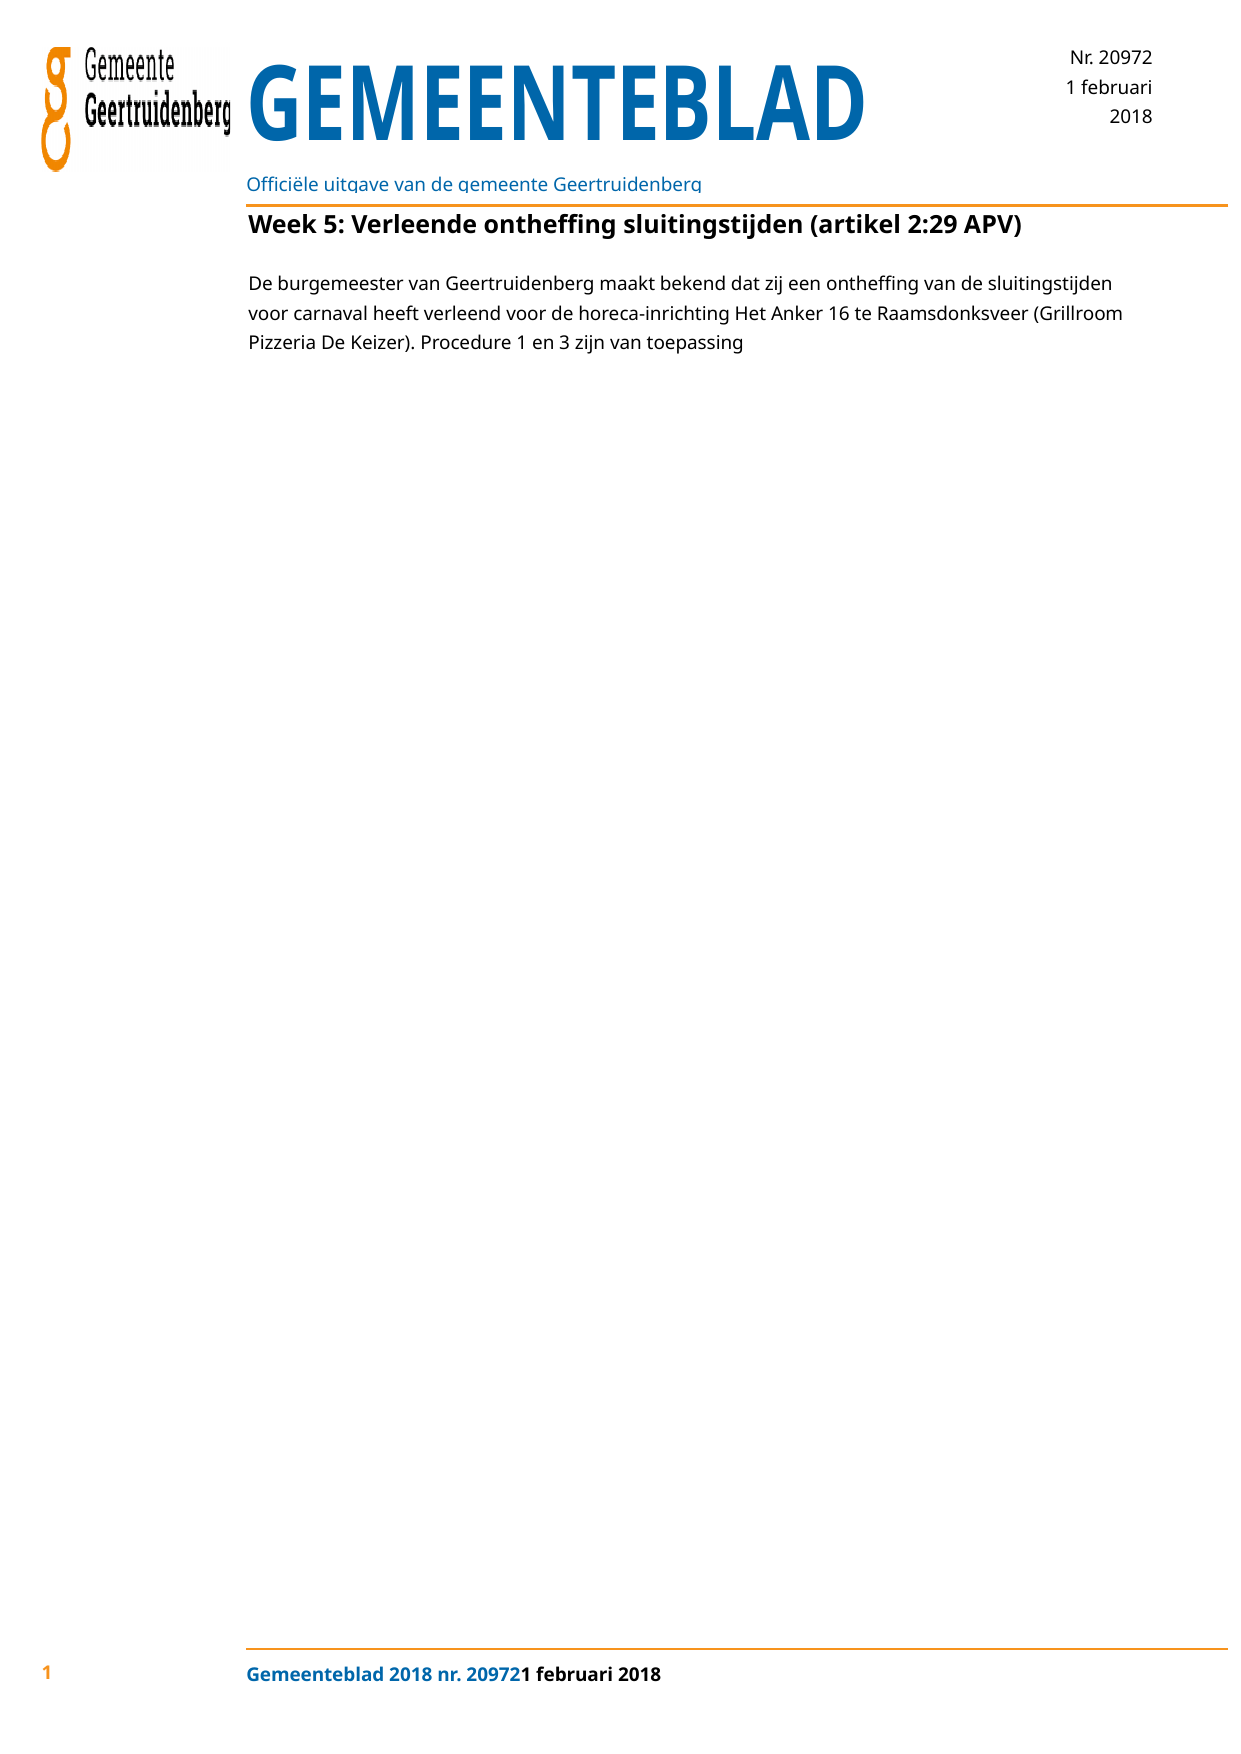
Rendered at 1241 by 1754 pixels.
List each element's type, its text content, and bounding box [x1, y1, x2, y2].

text De burgemeester van Geertruidenberg maakt bekend dat zij een ontheffing van de sluitingstijden voor carnaval heeft verleend voor de horeca-inrichting Het Anker 16 te Raamsdonksveer (Grillroom Pizzeria De Keizer). Procedure 1 en 3 zijn van toepassing [248, 270, 1152, 355]
text Week 5: Verleende ontheffing sluitingstijden (artikel 2:29 APV) [248, 207, 1152, 241]
picture [41, 47, 231, 172]
